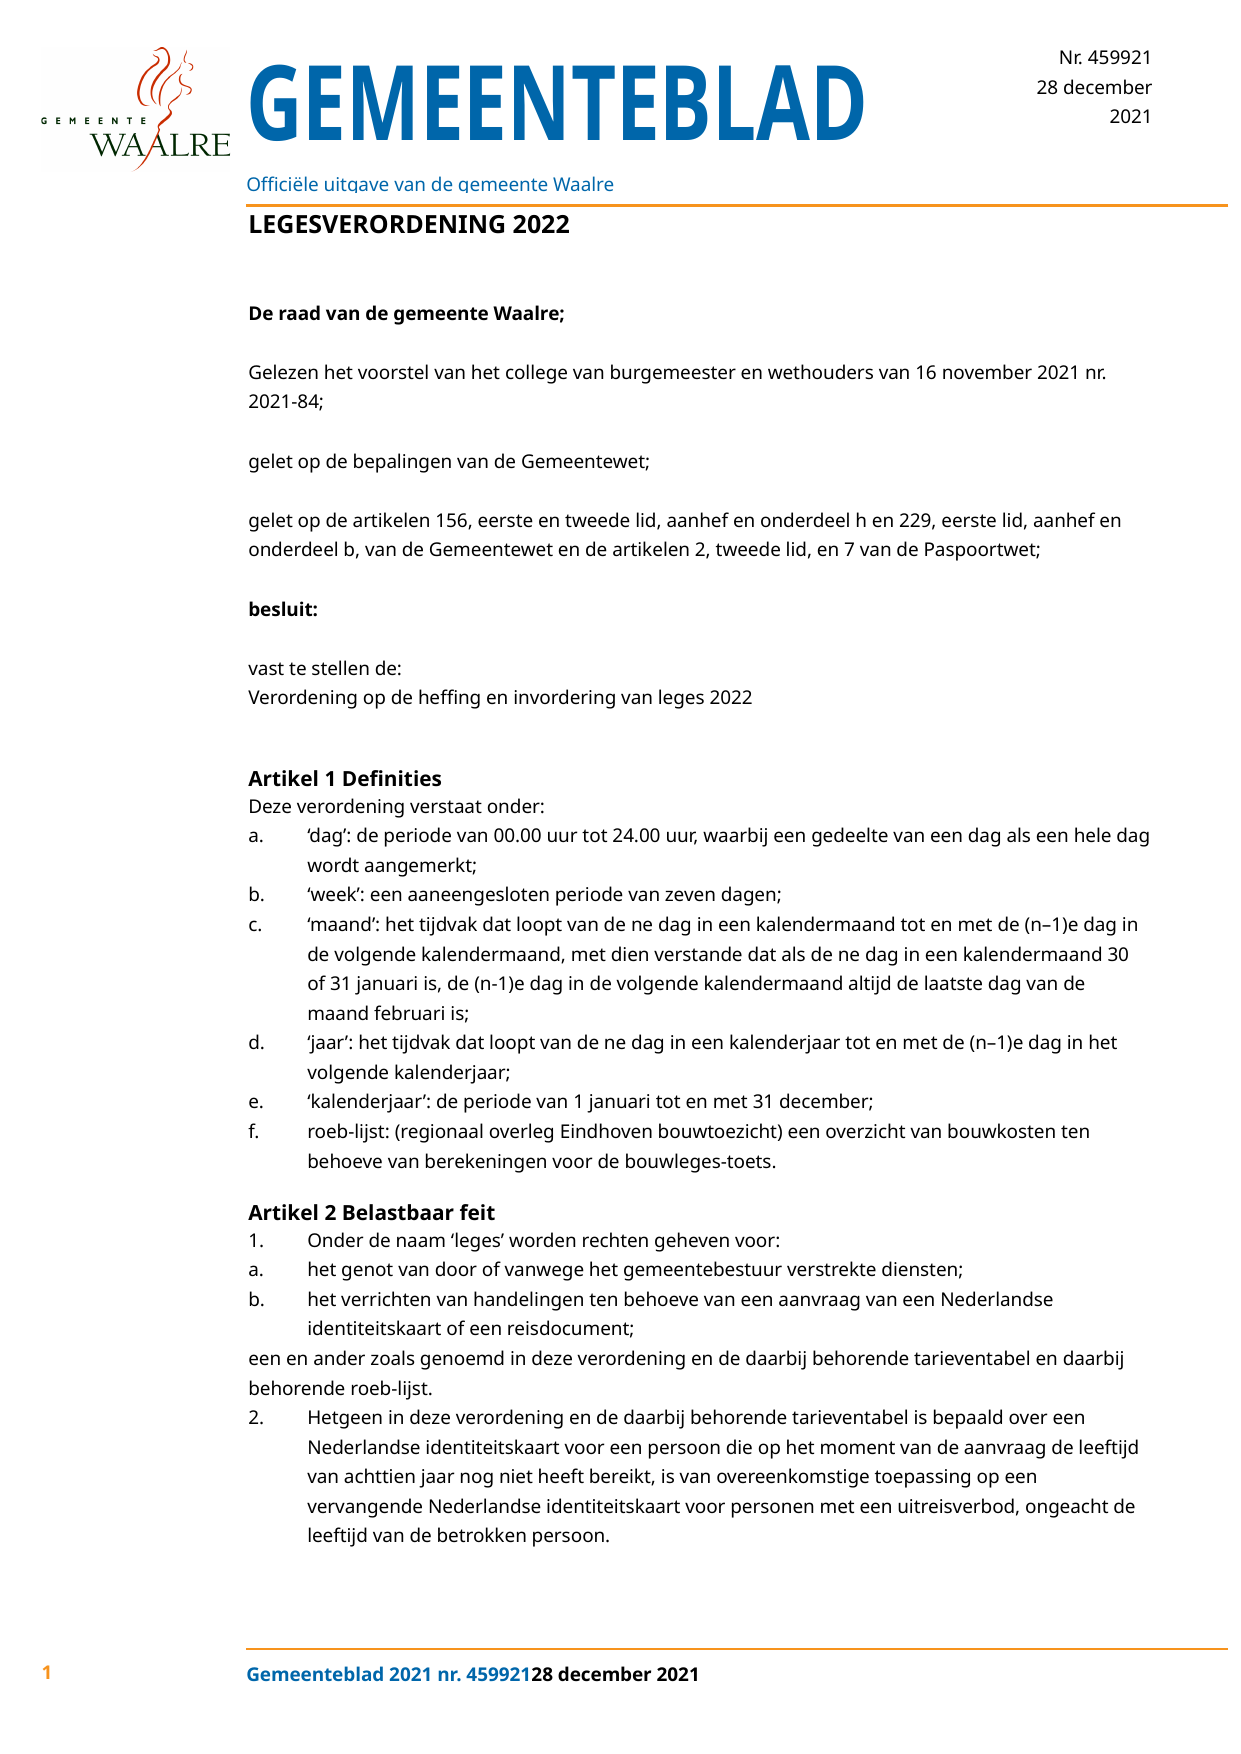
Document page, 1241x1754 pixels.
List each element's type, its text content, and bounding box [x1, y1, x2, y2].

text vast te stellen de: [248, 655, 1152, 681]
text Artikel 1 Definities [248, 764, 1152, 793]
text Gelezen het voorstel van het college van burgemeester en wethouders van 16 november 2021 nr. 2021-84; [248, 359, 1152, 414]
list Onder de naam ‘leges’ worden rechten geheven voor: [248, 1227, 1152, 1252]
list het verrichten van handelingen ten behoeve van een aanvraag van een Nederlandse identiteitskaart of een reisdocument; [248, 1286, 1152, 1341]
list het genot van door of vanwege het gemeentebestuur verstrekte diensten; [248, 1256, 1152, 1282]
text gelet op de bepalingen van de Gemeentewet; [248, 448, 1152, 473]
text Verordening op de heffing en invordering van leges 2022 [248, 684, 1152, 710]
list ‘kalenderjaar’: de periode van 1 januari tot en met 31 december; [248, 1089, 1152, 1114]
text LEGESVERORDENING 2022 [248, 207, 1152, 241]
list Hetgeen in deze verordening en de daarbij behorende tarieventabel is bepaald over een Nederlandse identiteitskaart voor een persoon die op het moment van de aanvraag de leeftijd van achttien jaar nog niet heeft bereikt, is van overeenkomstige toepassing op een vervangende Nederlandse identiteitskaart voor personen met een uitreisverbod, ongeacht de leeftijd van de betrokken persoon. [248, 1404, 1152, 1548]
text een en ander zoals genoemd in deze verordening en de daarbij behorende tarieventabel en daarbij behorende roeb-lijst. [248, 1345, 1152, 1400]
list roeb-lijst: (regionaal overleg Eindhoven bouwtoezicht) een overzicht van bouwkosten ten behoeve van berekeningen voor de bouwleges-toets. [248, 1118, 1152, 1174]
text Deze verordening verstaat onder: [248, 793, 1152, 819]
list ‘maand’: het tijdvak dat loopt van de ne dag in een kalendermaand tot en met de (n–1)e dag in de volgende kalendermaand, met dien verstande dat als de ne dag in een kalendermaand 30 of 31 januari is, de (n-1)e dag in de volgende kalendermaand altijd de laatste dag van de maand februari is; [248, 911, 1152, 1026]
picture [41, 47, 231, 172]
text De raad van de gemeente Waalre; [248, 300, 1152, 326]
text Artikel 2 Belastbaar feit [248, 1198, 1152, 1227]
list ‘dag’: de periode van 00.00 uur tot 24.00 uur, waarbij een gedeelte van een dag als een hele dag wordt aangemerkt; [248, 822, 1152, 878]
text gelet op de artikelen 156, eerste en tweede lid, aanhef en onderdeel h en 229, eerste lid, aanhef en onderdeel b, van de Gemeentewet en de artikelen 2, tweede lid, en 7 van de Paspoortwet; [248, 507, 1152, 562]
list ‘week’: een aaneengesloten periode van zeven dagen; [248, 882, 1152, 907]
text besluit: [248, 596, 1152, 621]
list ‘jaar’: het tijdvak dat loopt van de ne dag in een kalenderjaar tot en met de (n–1)e dag in het volgende kalenderjaar; [248, 1029, 1152, 1085]
